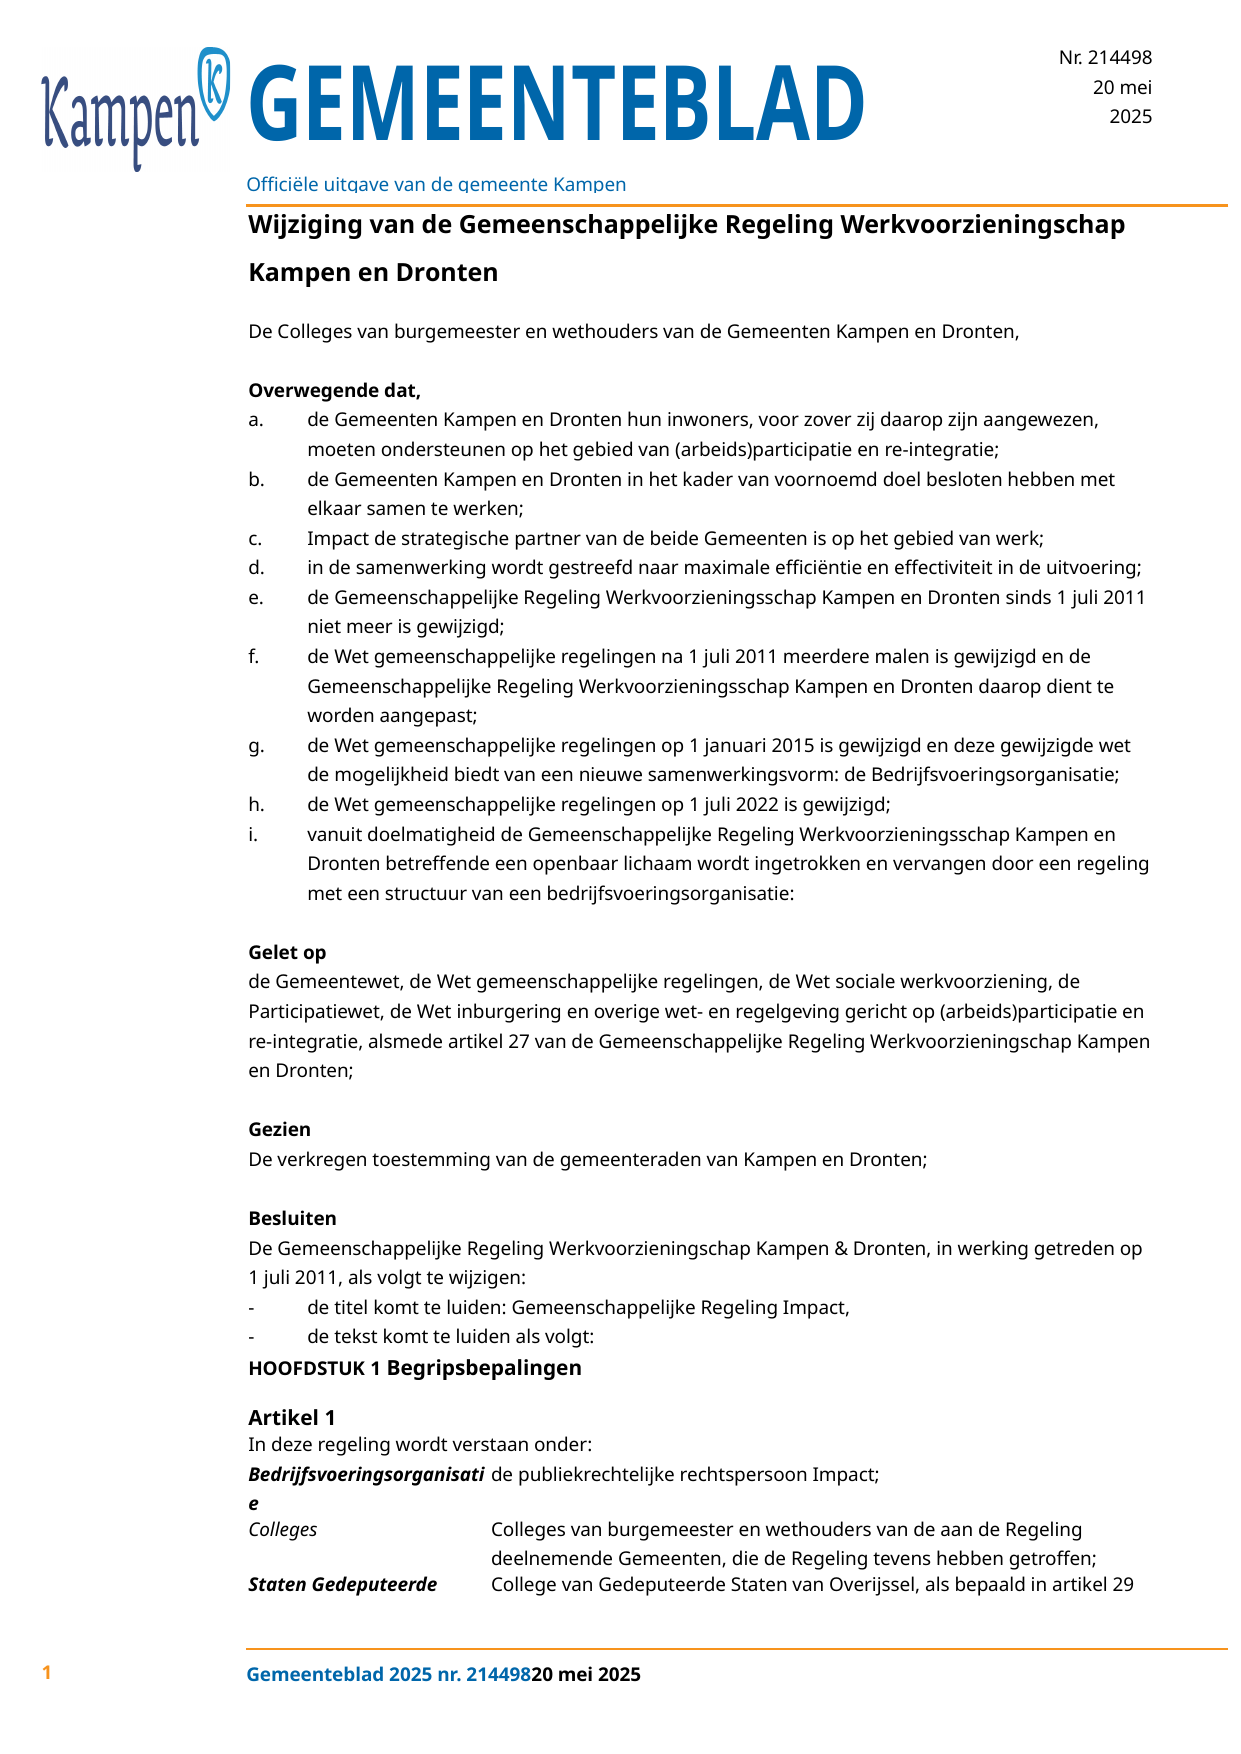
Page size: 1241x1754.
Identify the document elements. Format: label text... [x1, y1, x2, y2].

list de Wet gemeenschappelijke regelingen na 1 juli 2011 meerdere malen is gewijzigd en de Gemeenschappelijke Regeling Werkvoorzieningsschap Kampen en Dronten daarop dient te worden aangepast; [248, 643, 1152, 728]
table_cell Staten Gedeputeerde [248, 1571, 491, 1597]
list de Wet gemeenschappelijke regelingen op 1 juli 2022 is gewijzigd; [248, 791, 1152, 817]
text de Gemeentewet, de Wet gemeenschappelijke regelingen, de Wet sociale werkvoorziening, de Participatiewet, de Wet inburgering en overige wet- en regelgeving gericht op (arbeids)participatie en re-integratie, alsmede artikel 27 van de Gemeenschappelijke Regeling Werkvoorzieningschap Kampen en Dronten; [248, 969, 1152, 1083]
text Gelet op [248, 939, 1152, 965]
list de Wet gemeenschappelijke regelingen op 1 januari 2015 is gewijzigd en deze gewijzigde wet de mogelijkheid biedt van een nieuwe samenwerkingsvorm: de Bedrijfsvoeringsorganisatie; [248, 732, 1152, 787]
list de Gemeenschappelijke Regeling Werkvoorzieningsschap Kampen en Dronten sinds 1 juli 2011 niet meer is gewijzigd; [248, 584, 1152, 639]
text Artikel 1 [248, 1403, 1152, 1431]
list vanuit doelmatigheid de Gemeenschappelijke Regeling Werkvoorzieningsschap Kampen en Dronten betreffende een openbaar lichaam wordt ingetrokken en vervangen door een regeling met een structuur van een bedrijfsvoeringsorganisatie: [248, 821, 1152, 906]
text In deze regeling wordt verstaan onder: [248, 1431, 1152, 1457]
text Besluiten [248, 1205, 1152, 1231]
list de tekst komt te luiden als volgt: [248, 1324, 1152, 1349]
text De Colleges van burgemeester en wethouders van de Gemeenten Kampen en Dronten, [248, 318, 1152, 344]
table_cell Colleges [248, 1516, 491, 1571]
list in de samenwerking wordt gestreefd naar maximale efficiëntie en effectiviteit in de uitvoering; [248, 554, 1152, 580]
text De verkregen toestemming van de gemeenteraden van Kampen en Dronten; [248, 1146, 1152, 1172]
table_header Bedrijfsvoeringsorganisatie [248, 1461, 491, 1516]
text Gezien [248, 1117, 1152, 1142]
picture [41, 47, 231, 172]
text De Gemeenschappelijke Regeling Werkvoorzieningschap Kampen & Dronten, in werking getreden op 1 juli 2011, als volgt te wijzigen: [248, 1235, 1152, 1290]
list de Gemeenten Kampen en Dronten in het kader van voornoemd doel besloten hebben met elkaar samen te werken; [248, 466, 1152, 521]
list de Gemeenten Kampen en Dronten hun inwoners, voor zover zij daarop zijn aangewezen, moeten ondersteunen op het gebied van (arbeids)participatie en re-integratie; [248, 407, 1152, 462]
list de titel komt te luiden: Gemeenschappelijke Regeling Impact, [248, 1294, 1152, 1320]
list Impact de strategische partner van de beide Gemeenten is op het gebied van werk; [248, 525, 1152, 551]
text HOOFDSTUK 1 Begripsbepalingen [248, 1353, 1152, 1382]
text Overwegende dat, [248, 377, 1152, 403]
table_cell Colleges van burgemeester en wethouders van de aan de Regeling deelnemende Gemeenten, die de Regeling tevens hebben getroffen; [491, 1516, 1152, 1571]
text Wijziging van de Gemeenschappelijke Regeling Werkvoorzieningschap Kampen en Dronten [248, 207, 1152, 288]
table_header de publiekrechtelijke rechtspersoon Impact; [491, 1461, 1152, 1516]
table_cell College van Gedeputeerde Staten van Overijssel, als bepaald in artikel 29 [491, 1571, 1152, 1597]
